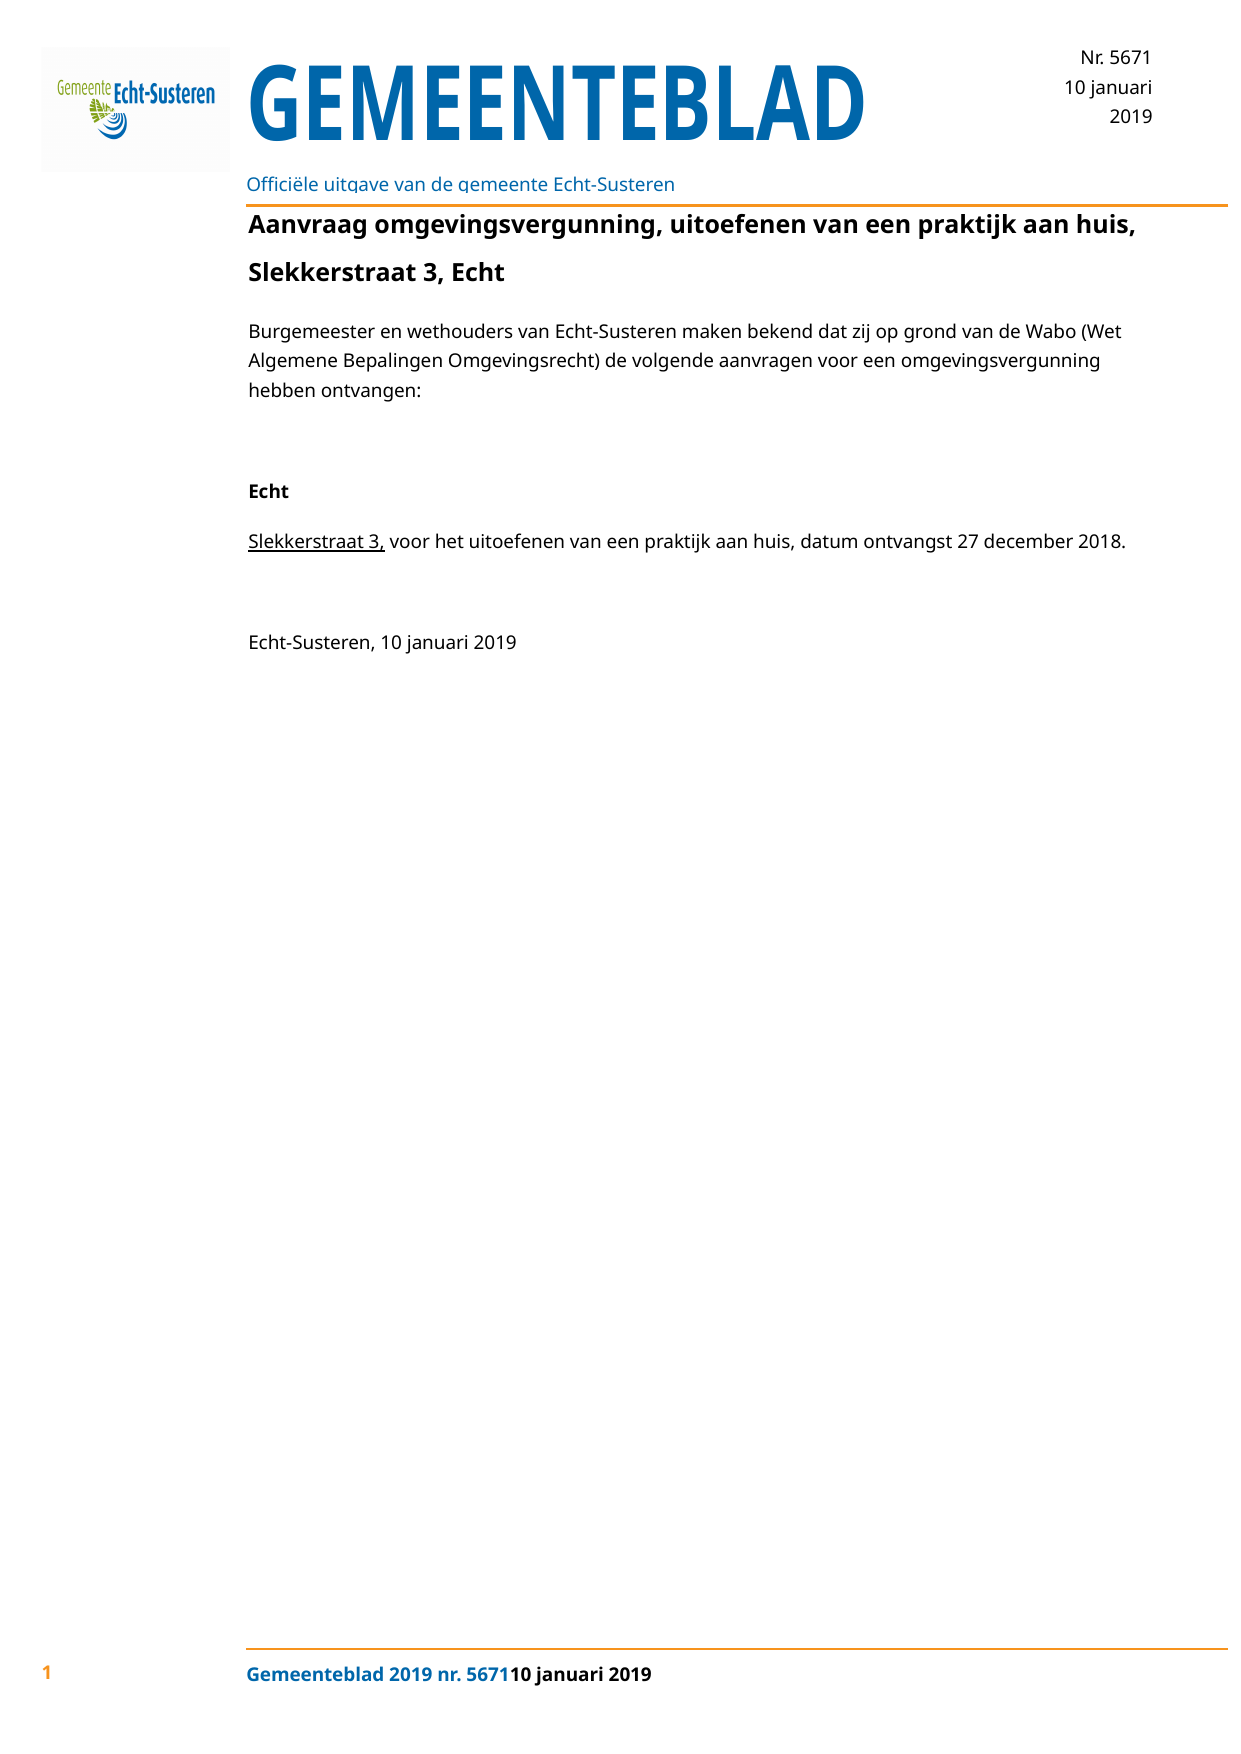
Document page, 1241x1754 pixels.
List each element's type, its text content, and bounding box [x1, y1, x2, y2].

text Echt [248, 478, 1152, 504]
text Echt-Susteren, 10 januari 2019 [248, 629, 1152, 655]
text Aanvraag omgevingsvergunning, uitoefenen van een praktijk aan huis, Slekkerstraat 3, Echt [248, 207, 1152, 288]
picture [41, 47, 231, 172]
text Slekkerstraat 3, voor het uitoefenen van een praktijk aan huis, datum ontvangst 27 december 2018. [248, 528, 1152, 554]
text Burgemeester en wethouders van Echt-Susteren maken bekend dat zij op grond van de Wabo (Wet Algemene Bepalingen Omgevingsrecht) de volgende aanvragen voor een omgevingsvergunning hebben ontvangen: [248, 318, 1152, 403]
